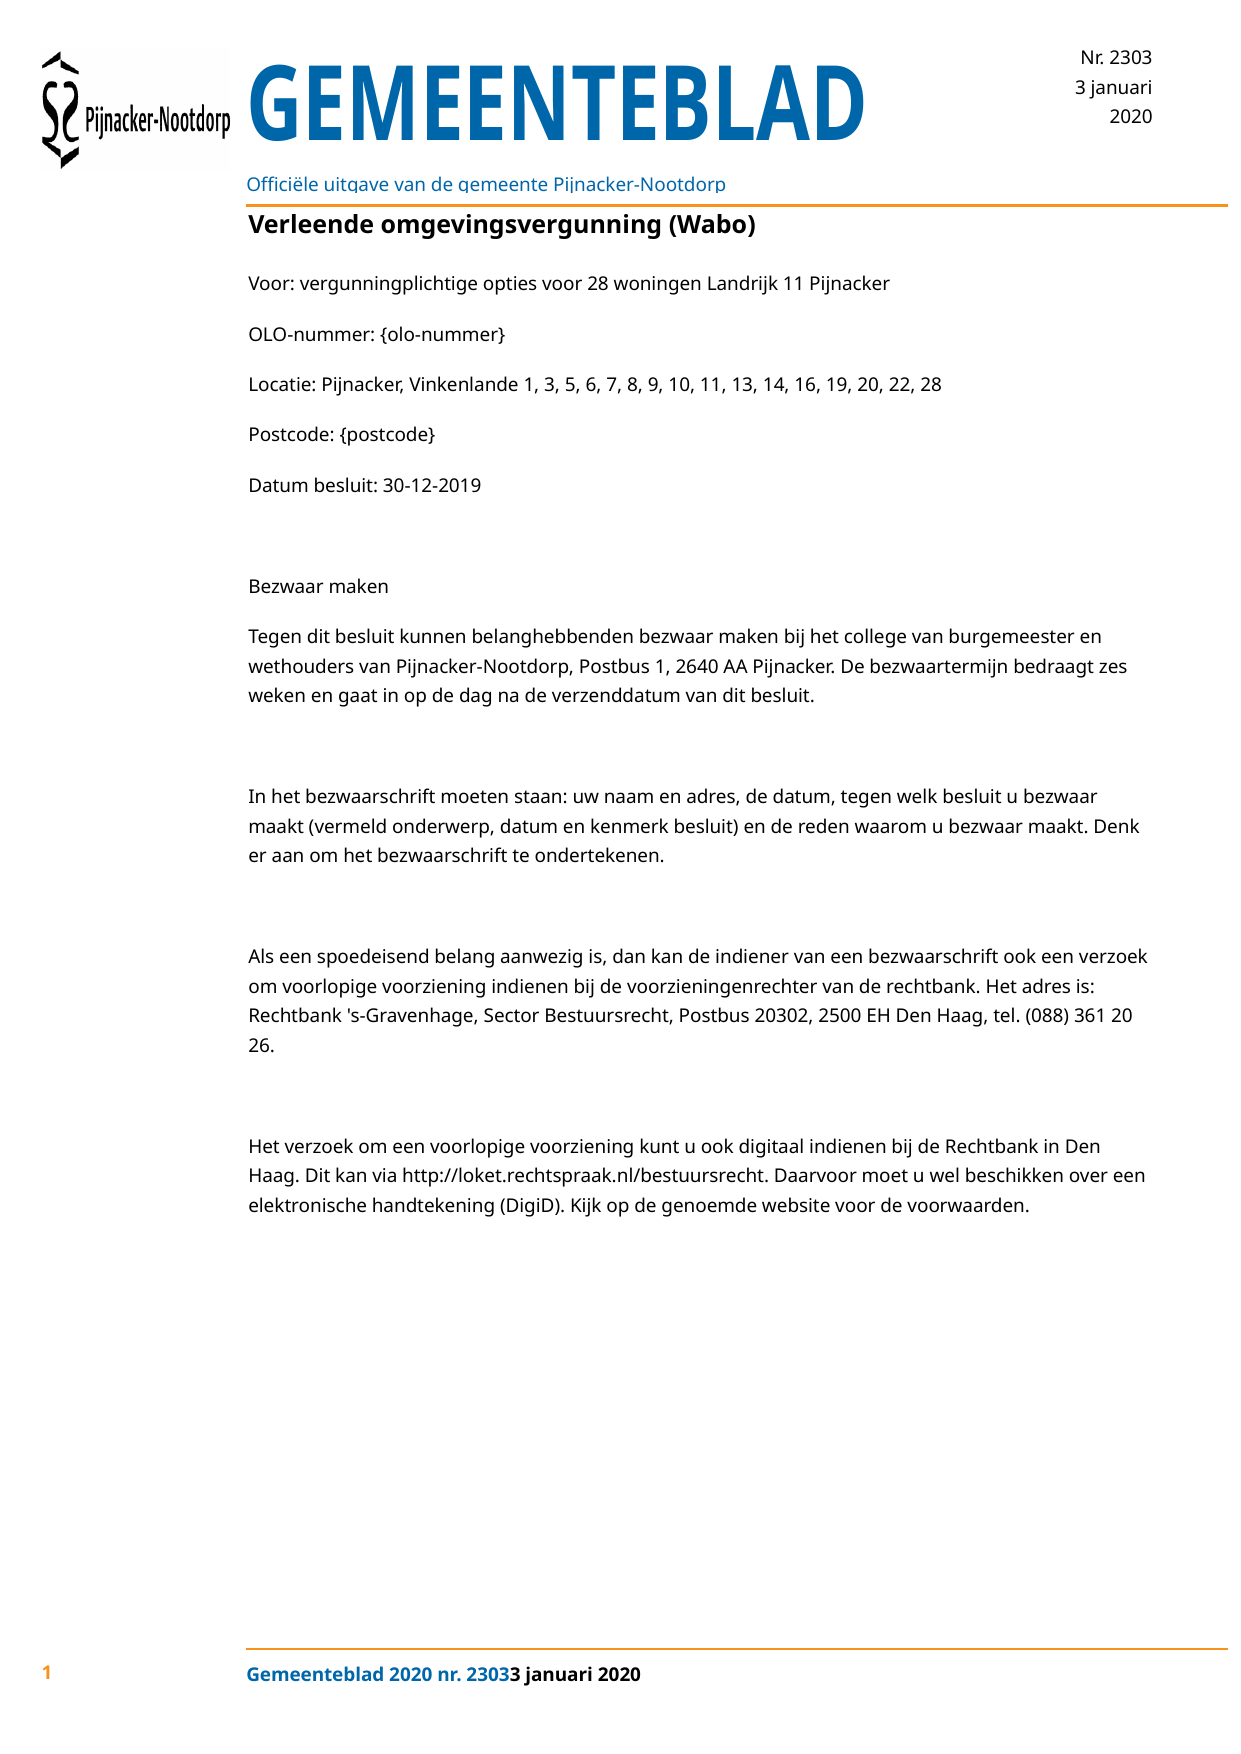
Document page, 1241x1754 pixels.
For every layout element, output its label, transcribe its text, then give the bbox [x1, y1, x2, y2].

text Bezwaar maken [248, 573, 1152, 598]
text Voor: vergunningplichtige opties voor 28 woningen Landrijk 11 Pijnacker [248, 270, 1152, 296]
text Als een spoedeisend belang aanwezig is, dan kan de indiener van een bezwaarschrift ook een verzoek om voorlopige voorziening indienen bij de voorzieningenrechter van de rechtbank. Het adres is: Rechtbank 's-Gravenhage, Sector Bestuursrecht, Postbus 20302, 2500 EH Den Haag, tel. (088) 361 20 26. [248, 943, 1152, 1058]
text Tegen dit besluit kunnen belanghebbenden bezwaar maken bij het college van burgemeester en wethouders van Pijnacker-Nootdorp, Postbus 1, 2640 AA Pijnacker. De bezwaartermijn bedraagt zes weken en gaat in op de dag na de verzenddatum van dit besluit. [248, 623, 1152, 708]
text Locatie: Pijnacker, Vinkenlande 1, 3, 5, 6, 7, 8, 9, 10, 11, 13, 14, 16, 19, 20, 22, 28 [248, 371, 1152, 397]
text Datum besluit: 30-12-2019 [248, 472, 1152, 498]
text Het verzoek om een voorlopige voorziening kunt u ook digitaal indienen bij de Rechtbank in Den Haag. Dit kan via http://loket.rechtspraak.nl/bestuursrecht. Daarvoor moet u wel beschikken over een elektronische handtekening (DigiD). Kijk op de genoemde website voor de voorwaarden. [248, 1133, 1152, 1218]
picture [41, 47, 231, 172]
text Postcode: {postcode} [248, 422, 1152, 447]
text OLO-nummer: {olo-nummer} [248, 321, 1152, 346]
text In het bezwaarschrift moeten staan: uw naam en adres, de datum, tegen welk besluit u bezwaar maakt (vermeld onderwerp, datum en kenmerk besluit) en de reden waarom u bezwaar maakt. Denk er aan om het bezwaarschrift te ondertekenen. [248, 783, 1152, 868]
text Verleende omgevingsvergunning (Wabo) [248, 207, 1152, 241]
